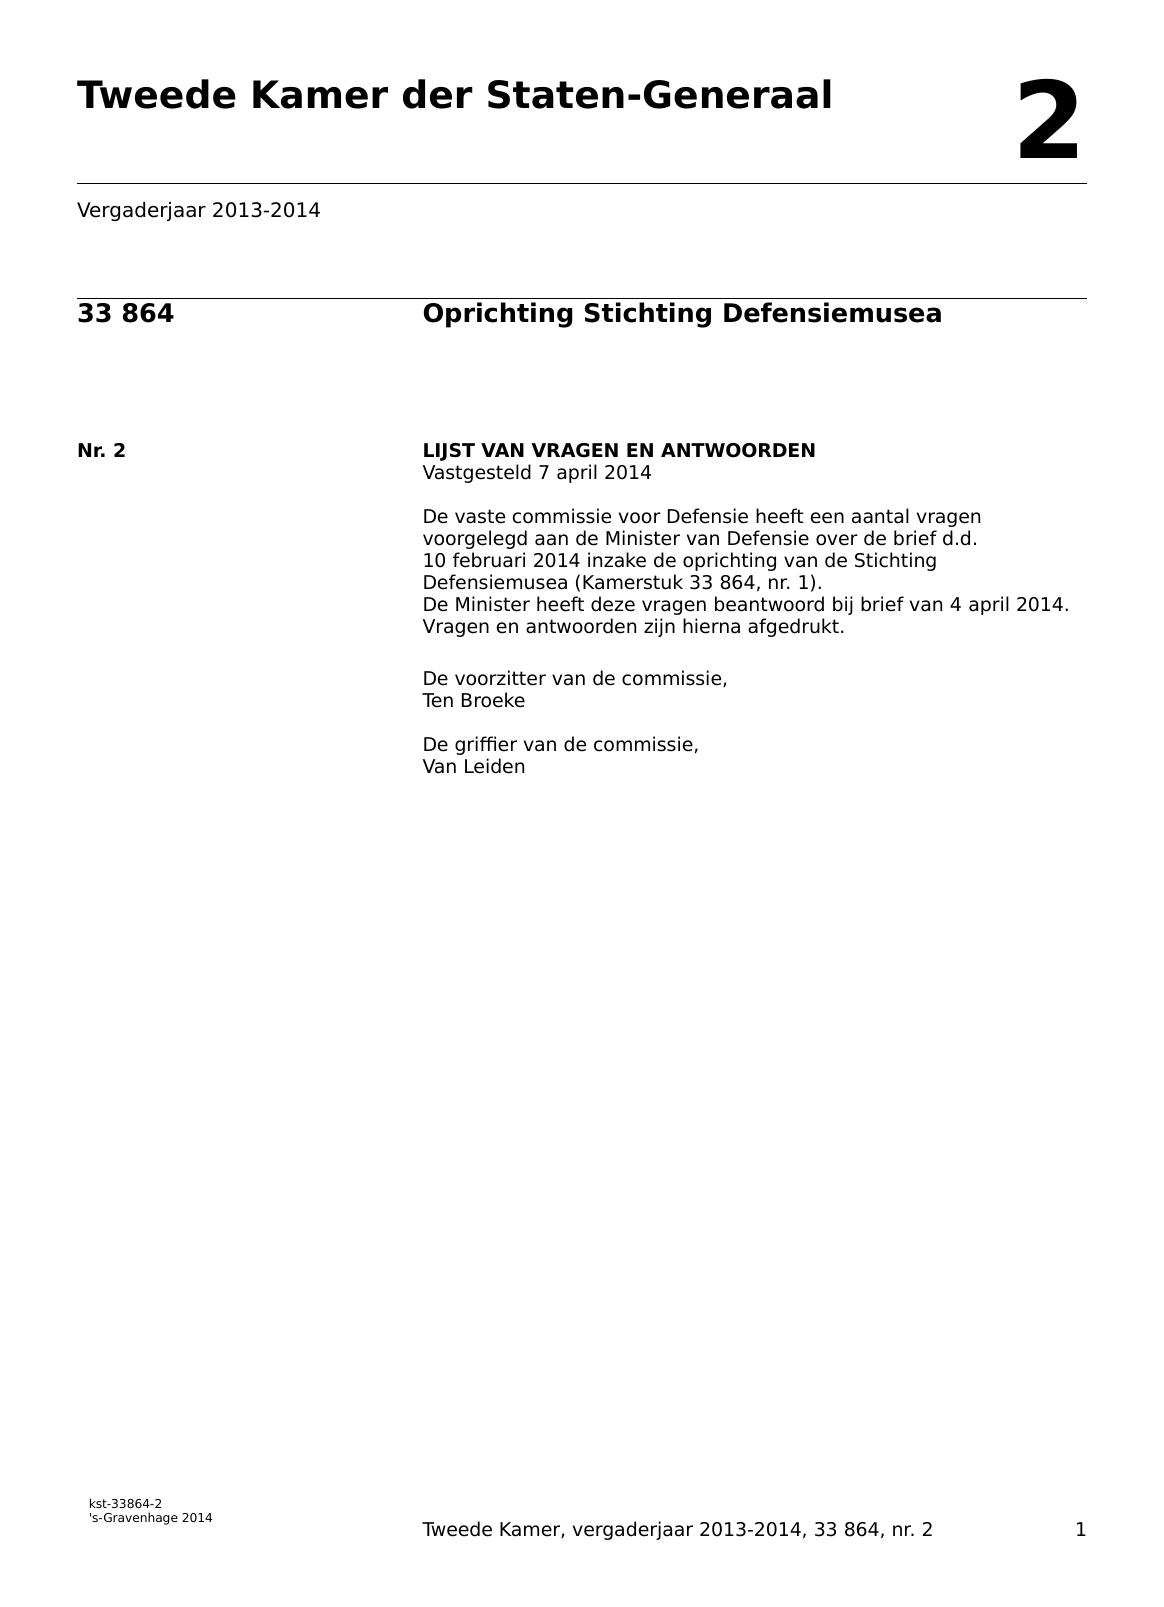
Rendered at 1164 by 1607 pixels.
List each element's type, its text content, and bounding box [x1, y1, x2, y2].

subtitle 33 864 Oprichting Stichting Defensiemusea [77, 299, 1087, 329]
subtitle Nr. 2 LIJST VAN VRAGEN EN ANTWOORDEN [77, 440, 1087, 462]
text De Minister heeft deze vragen beantwoord bij brief van 4 april 2014. Vragen en antwoorden zijn hierna afgedrukt. [422, 594, 1087, 638]
text 's-Gravenhage 2014 [88, 1511, 323, 1525]
text kst-33864-2 [88, 1497, 323, 1511]
text De griffier van de commissie, Van Leiden [422, 734, 1087, 778]
table_cell Vergaderjaar 2013-2014 [77, 184, 1087, 298]
text De vaste commissie voor Defensie heeft een aantal vragen voorgelegd aan de Minister van Defensie over de brief d.d. 10 februari 2014 inzake de oprichting van de Stichting Defensiemusea (Kamerstuk 33 864, nr. 1). [422, 506, 1087, 594]
text Vastgesteld 7 april 2014 [422, 462, 1087, 484]
table_header Tweede Kamer der Staten-Generaal [77, 59, 886, 183]
text De voorzitter van de commissie, Ten Broeke [422, 668, 1087, 712]
table_header 2 [886, 59, 1087, 183]
